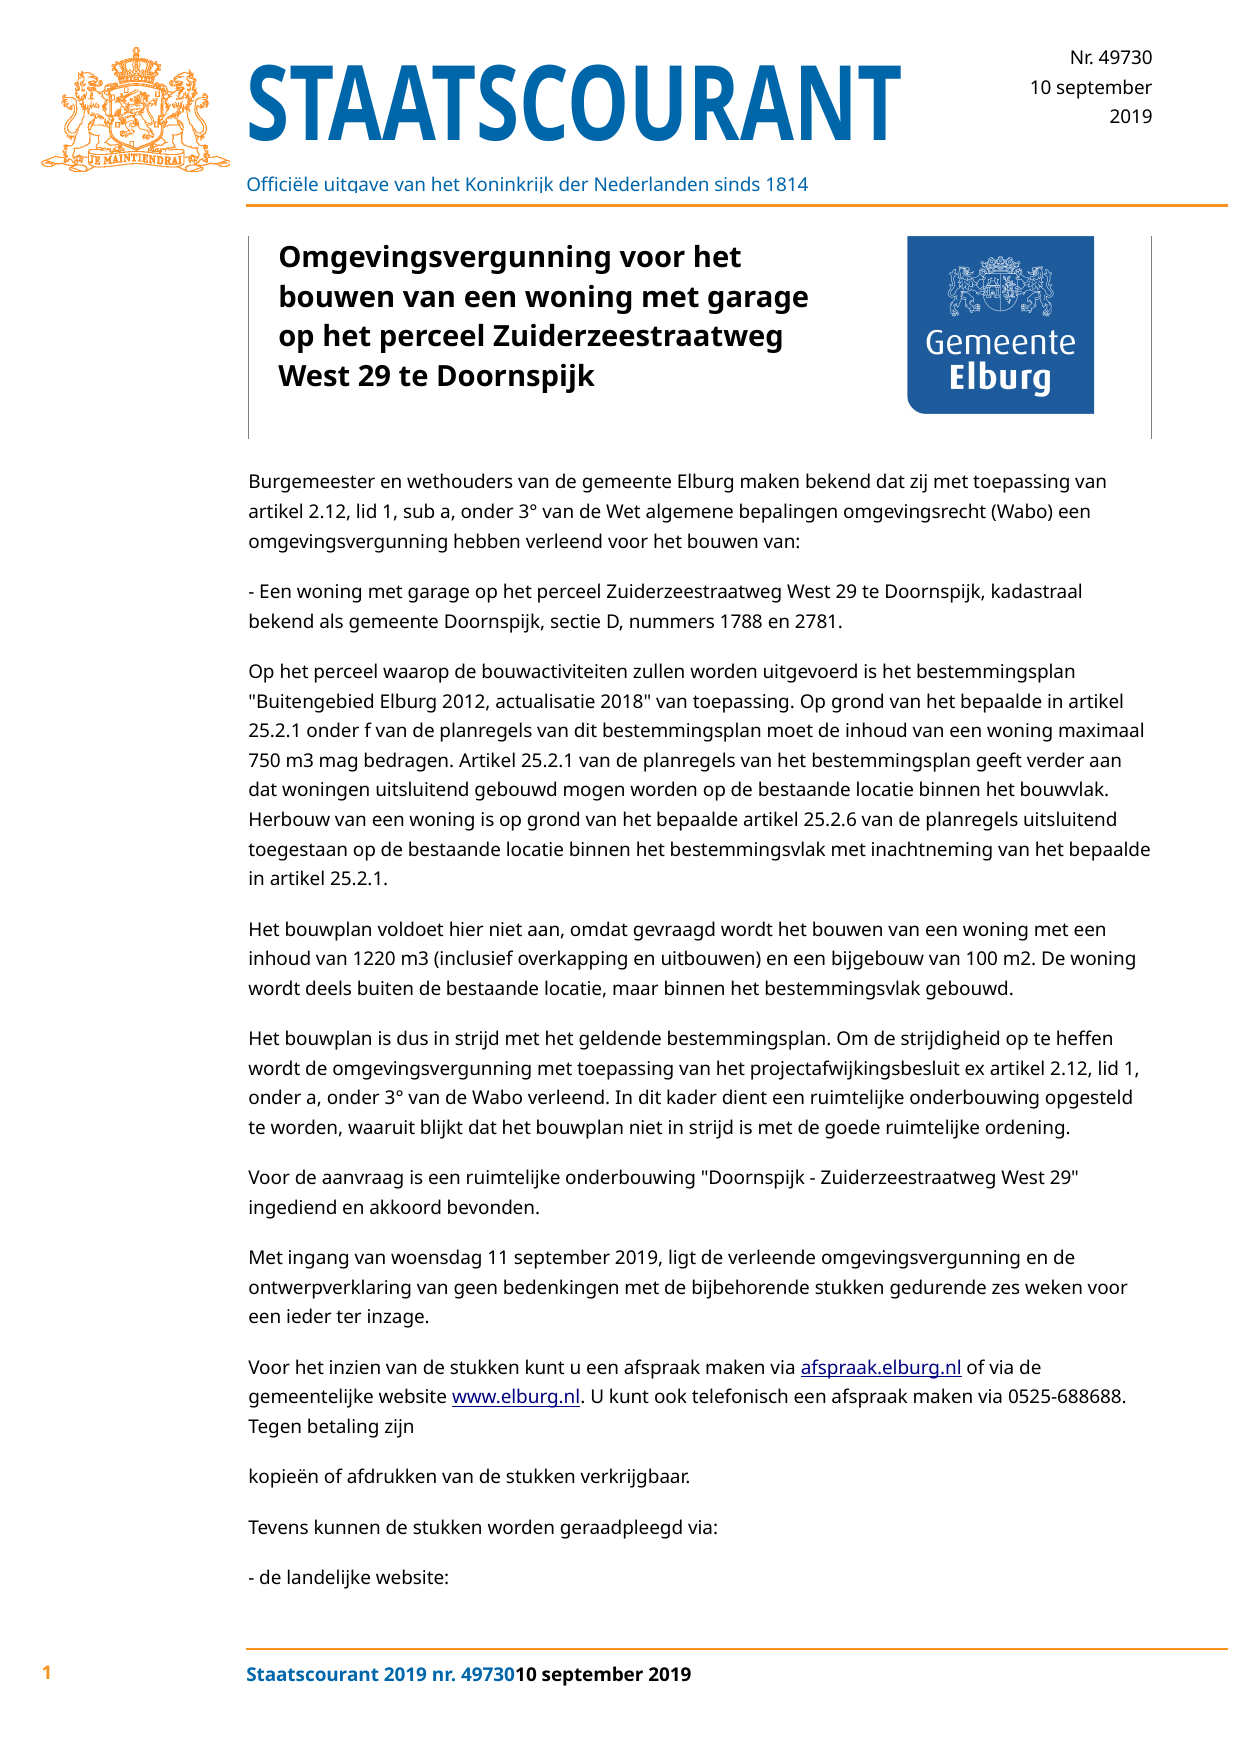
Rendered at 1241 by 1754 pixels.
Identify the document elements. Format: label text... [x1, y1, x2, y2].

text Het bouwplan voldoet hier niet aan, omdat gevraagd wordt het bouwen van een woning met een inhoud van 1220 m3 (inclusief overkapping en uitbouwen) en een bijgebouw van 100 m2. De woning wordt deels buiten de bestaande locatie, maar binnen het bestemmingsvlak gebouwd. [248, 916, 1152, 1001]
text - Een woning met garage op het perceel Zuiderzeestraatweg West 29 te Doornspijk, kadastraal bekend als gemeente Doornspijk, sectie D, nummers 1788 en 2781. [248, 578, 1152, 633]
text - de landelijke website: [248, 1564, 1152, 1590]
table_header Omgevingsvergunning voor het bouwen van een woning met garage op het perceel Zuiderzeestraatweg West 29 te Doornspijk [249, 236, 850, 439]
text Tevens kunnen de stukken worden geraadpleegd via: [248, 1514, 1152, 1540]
picture [41, 47, 231, 172]
text Met ingang van woensdag 11 september 2019, ligt de verleende omgevingsvergunning en de ontwerpverklaring van geen bedenkingen met de bijbehorende stukken gedurende zes weken voor een ieder ter inzage. [248, 1244, 1152, 1329]
text Voor de aanvraag is een ruimtelijke onderbouwing "Doornspijk - Zuiderzeestraatweg West 29" ingediend en akkoord bevonden. [248, 1164, 1152, 1220]
text Voor het inzien van de stukken kunt u een afspraak maken via afspraak.elburg.nl of via de gemeentelijke website www.elburg.nl. U kunt ook telefonisch een afspraak maken via 0525-688688. Tegen betaling zijn [248, 1354, 1152, 1439]
picture [907, 236, 1095, 414]
text Op het perceel waarop de bouwactiviteiten zullen worden uitgevoerd is het bestemmingsplan "Buitengebied Elburg 2012, actualisatie 2018" van toepassing. Op grond van het bepaalde in artikel 25.2.1 onder f van de planregels van dit bestemmingsplan moet de inhoud van een woning maximaal 750 m3 mag bedragen. Artikel 25.2.1 van de planregels van het bestemmingsplan geeft verder aan dat woningen uitsluitend gebouwd mogen worden op de bestaande locatie binnen het bouwvlak. Herbouw van een woning is op grond van het bepaalde artikel 25.2.6 van de planregels uitsluitend toegestaan op de bestaande locatie binnen het bestemmingsvlak met inachtneming van het bepaalde in artikel 25.2.1. [248, 658, 1152, 891]
table_header [850, 414, 1151, 439]
text kopieën of afdrukken van de stukken verkrijgbaar. [248, 1464, 1152, 1489]
text Burgemeester en wethouders van de gemeente Elburg maken bekend dat zij met toepassing van artikel 2.12, lid 1, sub a, onder 3° van de Wet algemene bepalingen omgevingsrecht (Wabo) een omgevingsvergunning hebben verleend voor het bouwen van: [248, 469, 1152, 553]
table_header [1095, 236, 1151, 413]
text Het bouwplan is dus in strijd met het geldende bestemmingsplan. Om de strijdigheid op te heffen wordt de omgevingsvergunning met toepassing van het projectafwijkingsbesluit ex artikel 2.12, lid 1, onder a, onder 3° van de Wabo verleend. In dit kader dient een ruimtelijke onderbouwing opgesteld te worden, waaruit blijkt dat het bouwplan niet in strijd is met de goede ruimtelijke ordening. [248, 1025, 1152, 1140]
table_header [850, 236, 907, 413]
